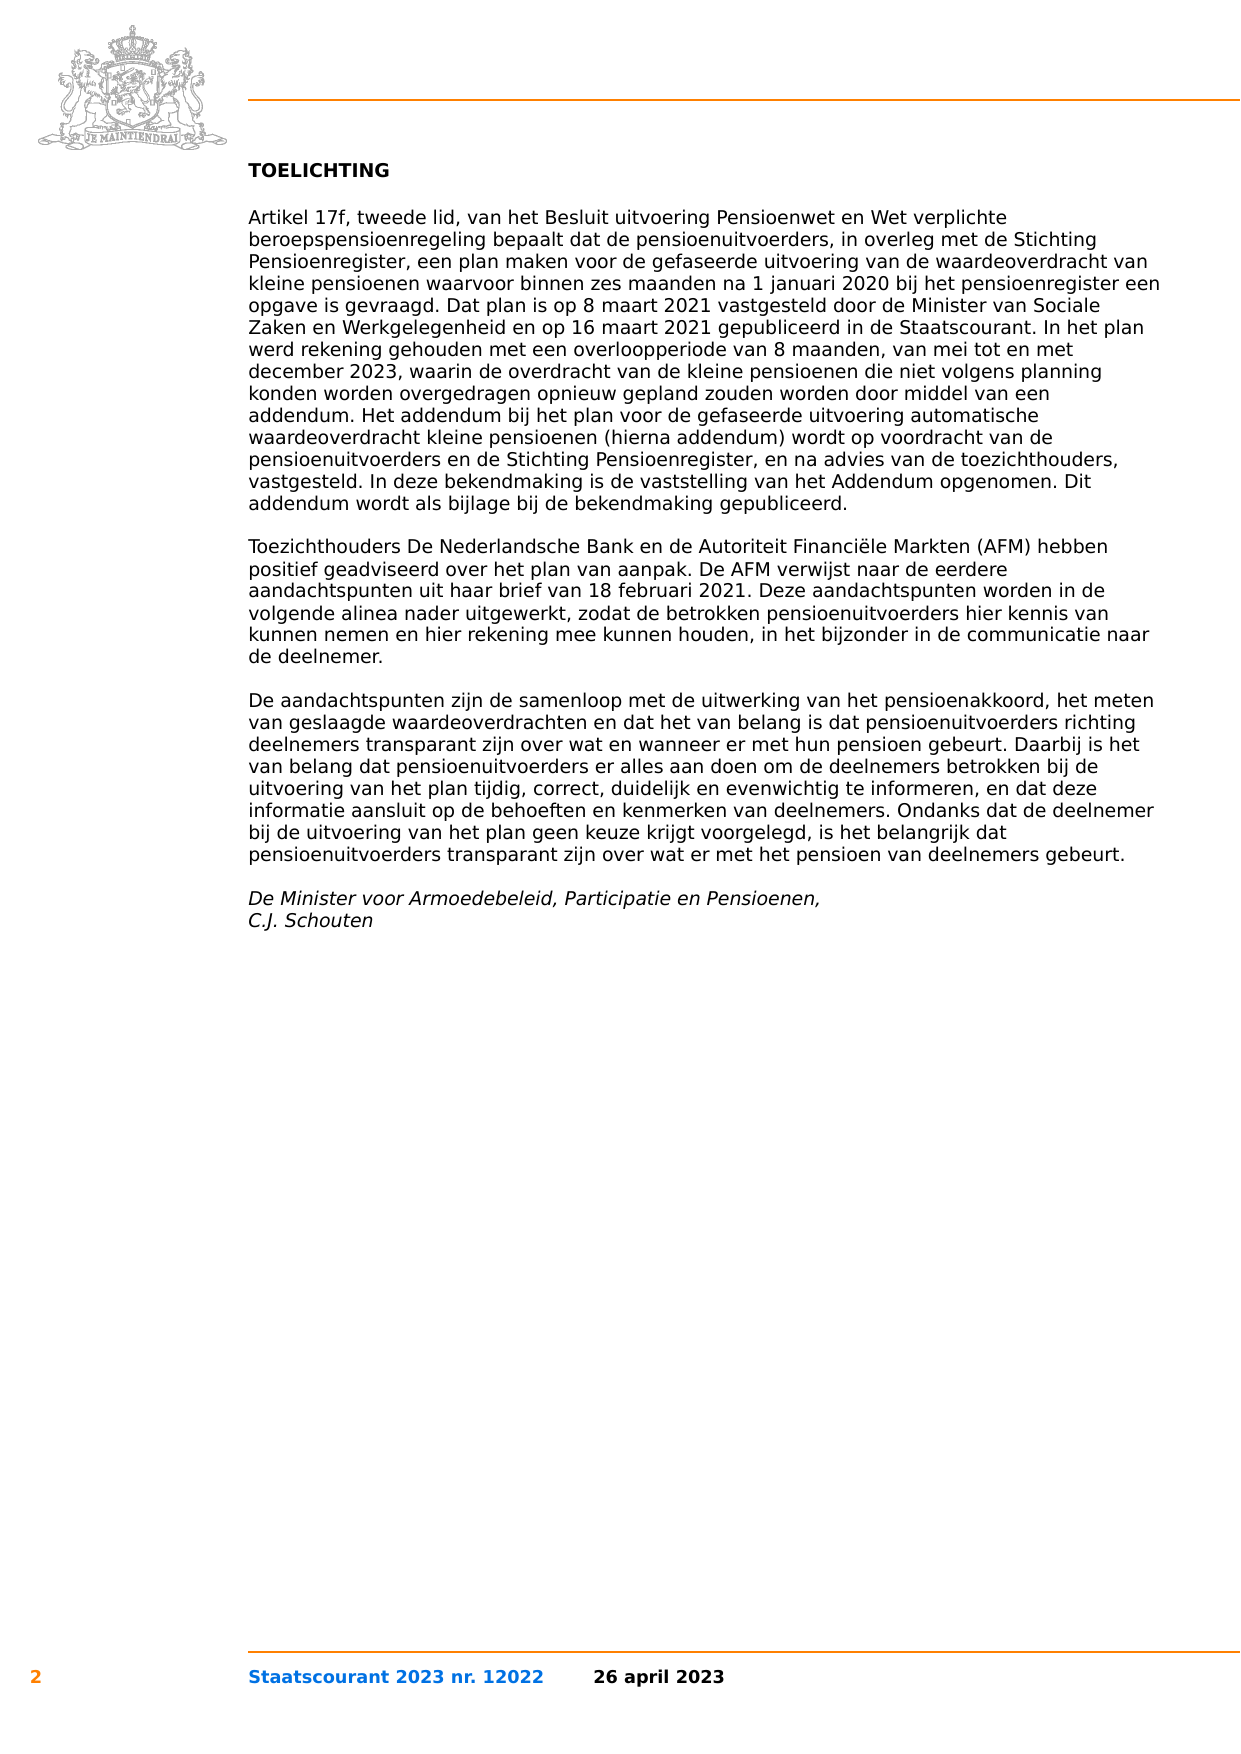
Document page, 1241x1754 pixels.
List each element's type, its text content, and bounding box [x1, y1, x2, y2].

text Artikel 17f, tweede lid, van het Besluit uitvoering Pensioenwet en Wet verplichte beroepspensioenregeling bepaalt dat de pensioenuitvoerders, in overleg met de Stichting Pensioenregister, een plan maken voor de gefaseerde uitvoering van de waardeoverdracht van kleine pensioenen waarvoor binnen zes maanden na 1 januari 2020 bij het pensioenregister een opgave is gevraagd. Dat plan is op 8 maart 2021 vastgesteld door de Minister van Sociale Zaken en Werkgelegenheid en op 16 maart 2021 gepubliceerd in de Staatscourant. In het plan werd rekening gehouden met een overloopperiode van 8 maanden, van mei tot en met december 2023, waarin de overdracht van de kleine pensioenen die niet volgens planning konden worden overgedragen opnieuw gepland zouden worden door middel van een addendum. Het addendum bij het plan voor de gefaseerde uitvoering automatische waardeoverdracht kleine pensioenen (hierna addendum) wordt op voordracht van de pensioenuitvoerders en de Stichting Pensioenregister, en na advies van de toezichthouders, vastgesteld. In deze bekendmaking is de vaststelling van het Addendum opgenomen. Dit addendum wordt als bijlage bij de bekendmaking gepubliceerd. [248, 207, 1163, 514]
subtitle TOELICHTING [248, 160, 1163, 182]
text De Minister voor Armoedebeleid, Participatie en Pensioenen, C.J. Schouten [248, 888, 1163, 932]
picture [38, 25, 227, 150]
text De aandachtspunten zijn de samenloop met de uitwerking van het pensioenakkoord, het meten van geslaagde waardeoverdrachten en dat het van belang is dat pensioenuitvoerders richting deelnemers transparant zijn over wat en wanneer er met hun pensioen gebeurt. Daarbij is het van belang dat pensioenuitvoerders er alles aan doen om de deelnemers betrokken bij de uitvoering van het plan tijdig, correct, duidelijk en evenwichtig te informeren, en dat deze informatie aansluit op de behoeften en kenmerken van deelnemers. Ondanks dat de deelnemer bij de uitvoering van het plan geen keuze krijgt voorgelegd, is het belangrijk dat pensioenuitvoerders transparant zijn over wat er met het pensioen van deelnemers gebeurt. [248, 690, 1163, 866]
text Toezichthouders De Nederlandsche Bank en de Autoriteit Financiële Markten (AFM) hebben positief geadviseerd over het plan van aanpak. De AFM verwijst naar de eerdere aandachtspunten uit haar brief van 18 februari 2021. Deze aandachtspunten worden in de volgende alinea nader uitgewerkt, zodat de betrokken pensioenuitvoerders hier kennis van kunnen nemen en hier rekening mee kunnen houden, in het bijzonder in de communicatie naar de deelnemer. [248, 536, 1163, 668]
